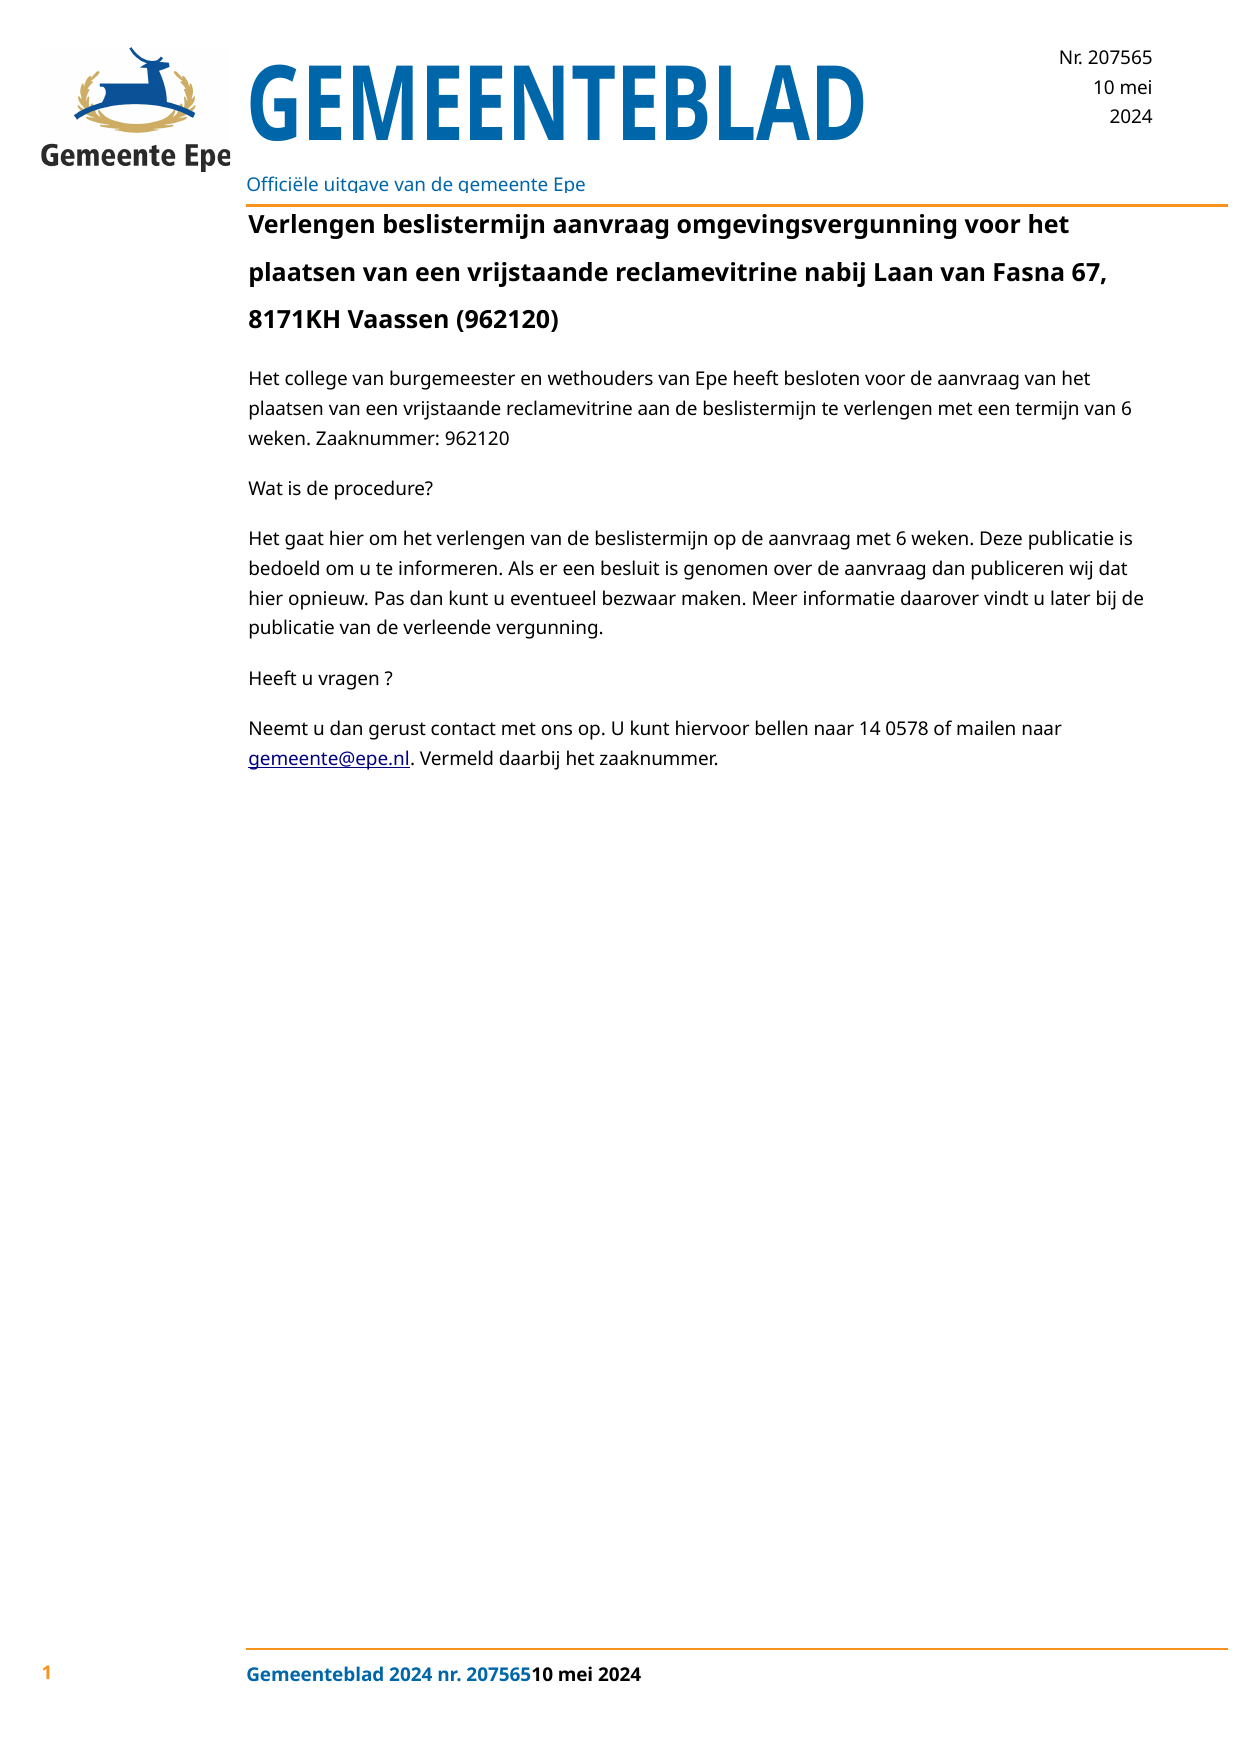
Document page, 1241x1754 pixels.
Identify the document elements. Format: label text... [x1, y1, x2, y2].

picture [41, 47, 231, 172]
text Het college van burgemeester en wethouders van Epe heeft besloten voor de aanvraag van het plaatsen van een vrijstaande reclamevitrine aan de beslistermijn te verlengen met een termijn van 6 weken. Zaaknummer: 962120 [248, 366, 1152, 450]
text Neemt u dan gerust contact met ons op. U kunt hiervoor bellen naar 14 0578 of mailen naar gemeente@epe.nl. Vermeld daarbij het zaaknummer. [248, 715, 1152, 770]
text Het gaat hier om het verlengen van de beslistermijn op de aanvraag met 6 weken. Deze publicatie is bedoeld om u te informeren. Als er een besluit is genomen over de aanvraag dan publiceren wij dat hier opnieuw. Pas dan kunt u eventueel bezwaar maken. Meer informatie daarover vindt u later bij de publicatie van de verleende vergunning. [248, 526, 1152, 640]
text Verlengen beslistermijn aanvraag omgevingsvergunning voor het plaatsen van een vrijstaande reclamevitrine nabij Laan van Fasna 67, 8171KH Vaassen (962120) [248, 207, 1152, 336]
text Heeft u vragen ? [248, 665, 1152, 690]
text Wat is de procedure? [248, 475, 1152, 501]
